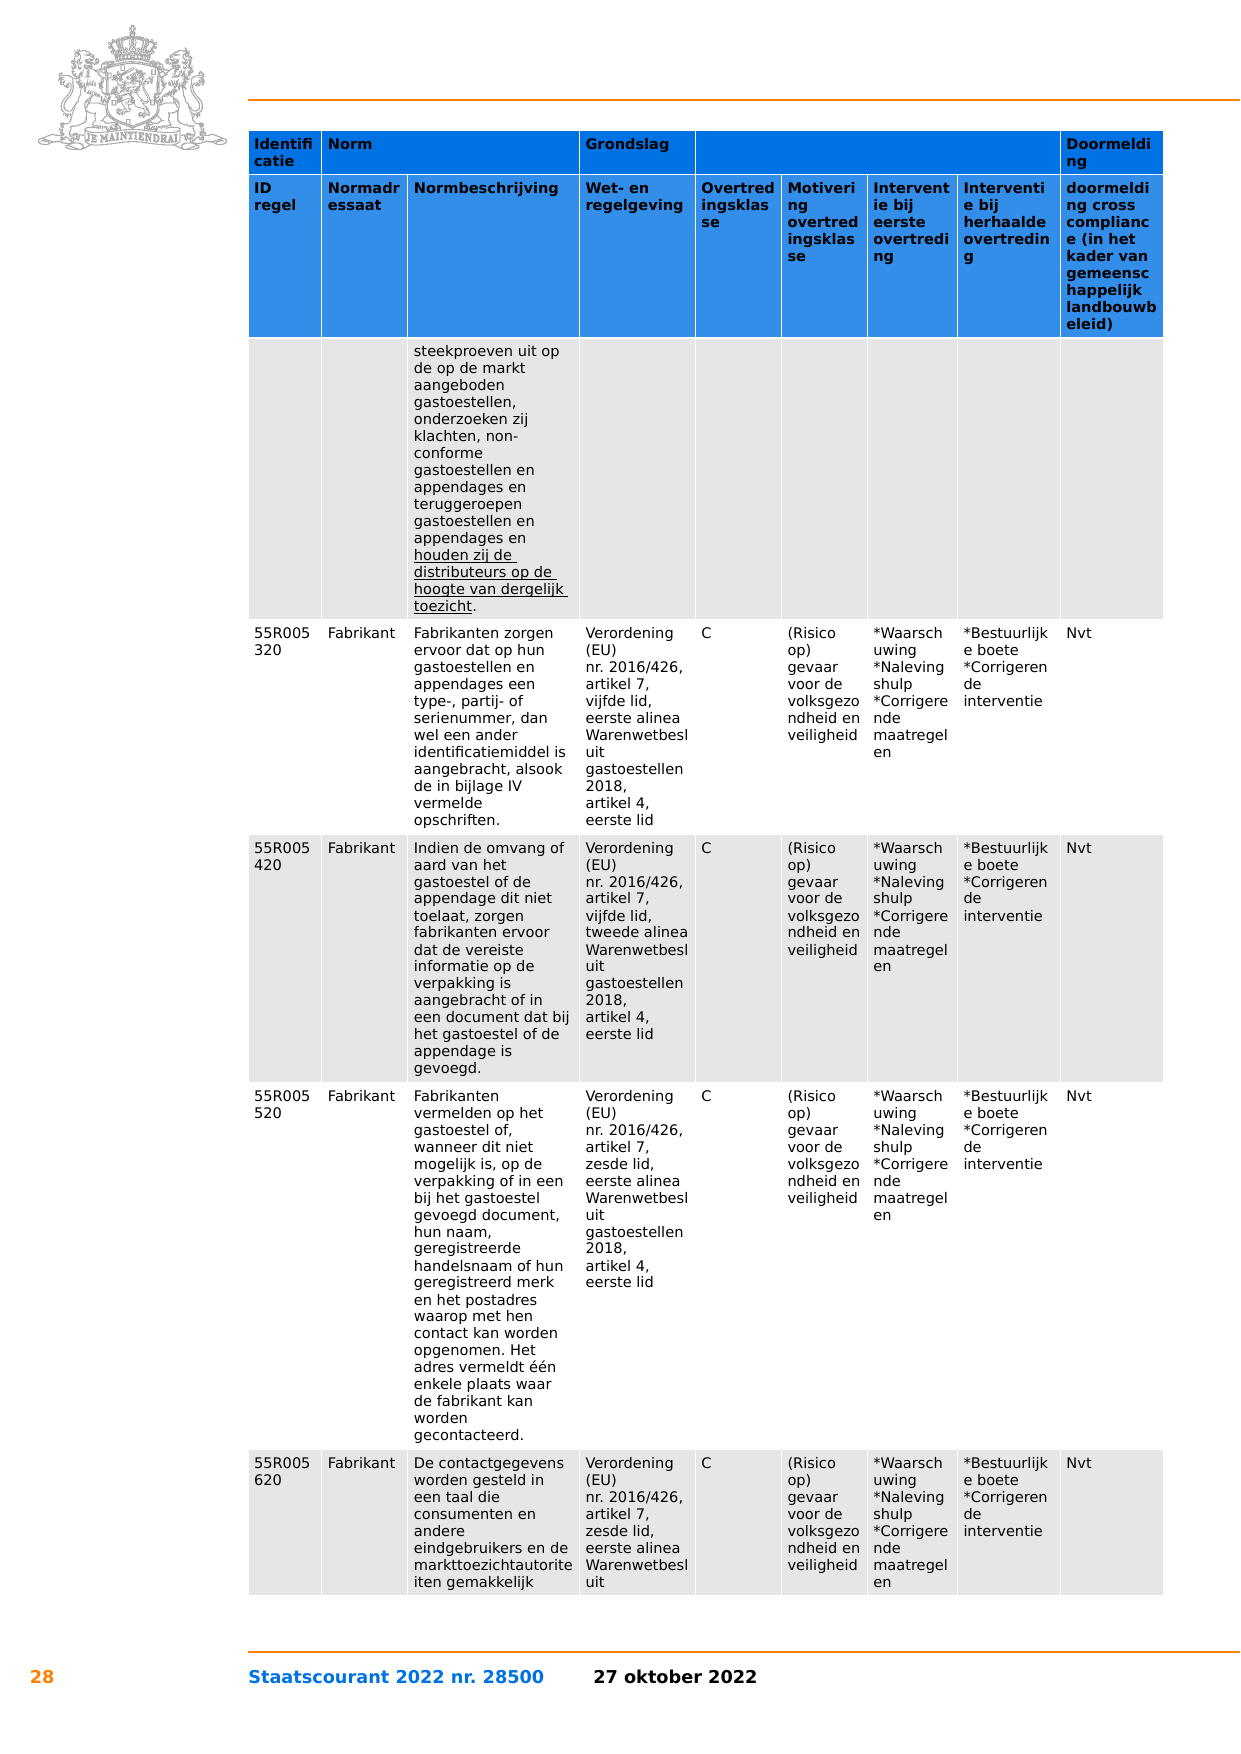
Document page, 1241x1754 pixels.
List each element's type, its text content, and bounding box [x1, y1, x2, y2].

table_cell Verordening (EU) nr. 2016/426, artikel 7, vijfde lid, tweede alinea Warenwetbesluit gastoestellen 2018, artikel 4, eerste lid [580, 835, 695, 1082]
table_cell [1061, 339, 1163, 619]
table_cell *Waarschuwing *Nalevingshulp *Corrigerende maatregelen [868, 1083, 957, 1449]
table_cell *Bestuurlijke boete *Corrigerende interventie [958, 1083, 1060, 1449]
table_cell Nvt [1061, 1083, 1163, 1449]
table_cell *Bestuurlijke boete *Corrigerende interventie [958, 835, 1060, 1082]
picture [38, 25, 227, 150]
table_cell *Waarschuwing *Nalevingshulp *Corrigerende maatregelen [868, 1450, 957, 1595]
table_cell steekproeven uit op de op de markt aangeboden gastoestellen, onderzoeken zij klachten, non-conforme gastoestellen en appendages en teruggeroepen gastoestellen en appendages en houden zij de distributeurs op de hoogte van dergelijk toezicht. [408, 339, 579, 619]
table_cell Fabrikant [322, 1450, 407, 1595]
table_cell Motivering overtredingsklasse [782, 175, 867, 337]
table_cell Interventie bij eerste overtreding [868, 175, 957, 337]
table_cell ID regel [249, 175, 321, 337]
table_cell C [696, 621, 781, 834]
table_cell *Waarschuwing *Nalevingshulp *Corrigerende maatregelen [868, 621, 957, 834]
table_cell Nvt [1061, 1450, 1163, 1595]
table_cell 55R005620 [249, 1450, 321, 1595]
table_cell (Risico op) gevaar voor de volksgezondheid en veiligheid [782, 835, 867, 1082]
table_cell *Bestuurlijke boete *Corrigerende interventie [958, 621, 1060, 834]
table_cell Nvt [1061, 835, 1163, 1082]
table_cell [958, 339, 1060, 619]
table_cell [696, 339, 781, 619]
table_header Grondslag [580, 131, 695, 174]
table_cell Fabrikant [322, 1083, 407, 1449]
table_header Norm [322, 131, 579, 174]
table_header [696, 131, 1060, 174]
table_cell (Risico op) gevaar voor de volksgezondheid en veiligheid [782, 621, 867, 834]
table_cell Nvt [1061, 621, 1163, 834]
table_cell Indien de omvang of aard van het gastoestel of de appendage dit niet toelaat, zorgen fabrikanten ervoor dat de vereiste informatie op de verpakking is aangebracht of in een document dat bij het gastoestel of de appendage is gevoegd. [408, 835, 579, 1082]
table_cell Fabrikanten zorgen ervoor dat op hun gastoestellen en appendages een type-, partij- of serienummer, dan wel een ander identificatiemiddel is aangebracht, alsook de in bijlage IV vermelde opschriften. [408, 621, 579, 834]
table_cell doormelding cross compliance (in het kader van gemeenschappelijk landbouwbeleid) [1061, 175, 1163, 337]
table_cell 55R005420 [249, 835, 321, 1082]
table_cell Wet- en regelgeving [580, 175, 695, 337]
table_cell [249, 339, 321, 619]
table_cell (Risico op) gevaar voor de volksgezondheid en veiligheid [782, 1450, 867, 1595]
table_cell [868, 339, 957, 619]
table_cell *Bestuurlijke boete *Corrigerende interventie [958, 1450, 1060, 1595]
table_cell (Risico op) gevaar voor de volksgezondheid en veiligheid [782, 1083, 867, 1449]
table_cell 55R005520 [249, 1083, 321, 1449]
table_cell [782, 339, 867, 619]
table_cell [322, 339, 407, 619]
table_cell C [696, 835, 781, 1082]
table_header Doormelding [1061, 131, 1163, 174]
table_cell Normadressaat [322, 175, 407, 337]
table_header Identificatie [249, 131, 321, 174]
table_cell Overtredingsklasse [696, 175, 781, 337]
table_cell 55R005320 [249, 621, 321, 834]
table_cell Fabrikanten vermelden op het gastoestel of, wanneer dit niet mogelijk is, op de verpakking of in een bij het gastoestel gevoegd document, hun naam, geregistreerde handelsnaam of hun geregistreerd merk en het postadres waarop met hen contact kan worden opgenomen. Het adres vermeldt één enkele plaats waar de fabrikant kan worden gecontacteerd. [408, 1083, 579, 1449]
table_cell De contactgegevens worden gesteld in een taal die consumenten en andere eindgebruikers en de markttoezichtautoriteiten gemakkelijk [408, 1450, 579, 1595]
table_cell *Waarschuwing *Nalevingshulp *Corrigerende maatregelen [868, 835, 957, 1082]
table_cell Verordening (EU) nr. 2016/426, artikel 7, zesde lid, eerste alinea Warenwetbesluit [580, 1450, 695, 1595]
table_cell Interventie bij herhaalde overtreding [958, 175, 1060, 337]
table_cell Verordening (EU) nr. 2016/426, artikel 7, zesde lid, eerste alinea Warenwetbesluit gastoestellen 2018, artikel 4, eerste lid [580, 1083, 695, 1449]
table_cell [580, 339, 695, 619]
table_cell Fabrikant [322, 835, 407, 1082]
table_cell Normbeschrijving [408, 175, 579, 337]
table_cell C [696, 1450, 781, 1595]
table_cell C [696, 1083, 781, 1449]
table_cell Fabrikant [322, 621, 407, 834]
table_cell Verordening (EU) nr. 2016/426, artikel 7, vijfde lid, eerste alinea Warenwetbesluit gastoestellen 2018, artikel 4, eerste lid [580, 621, 695, 834]
